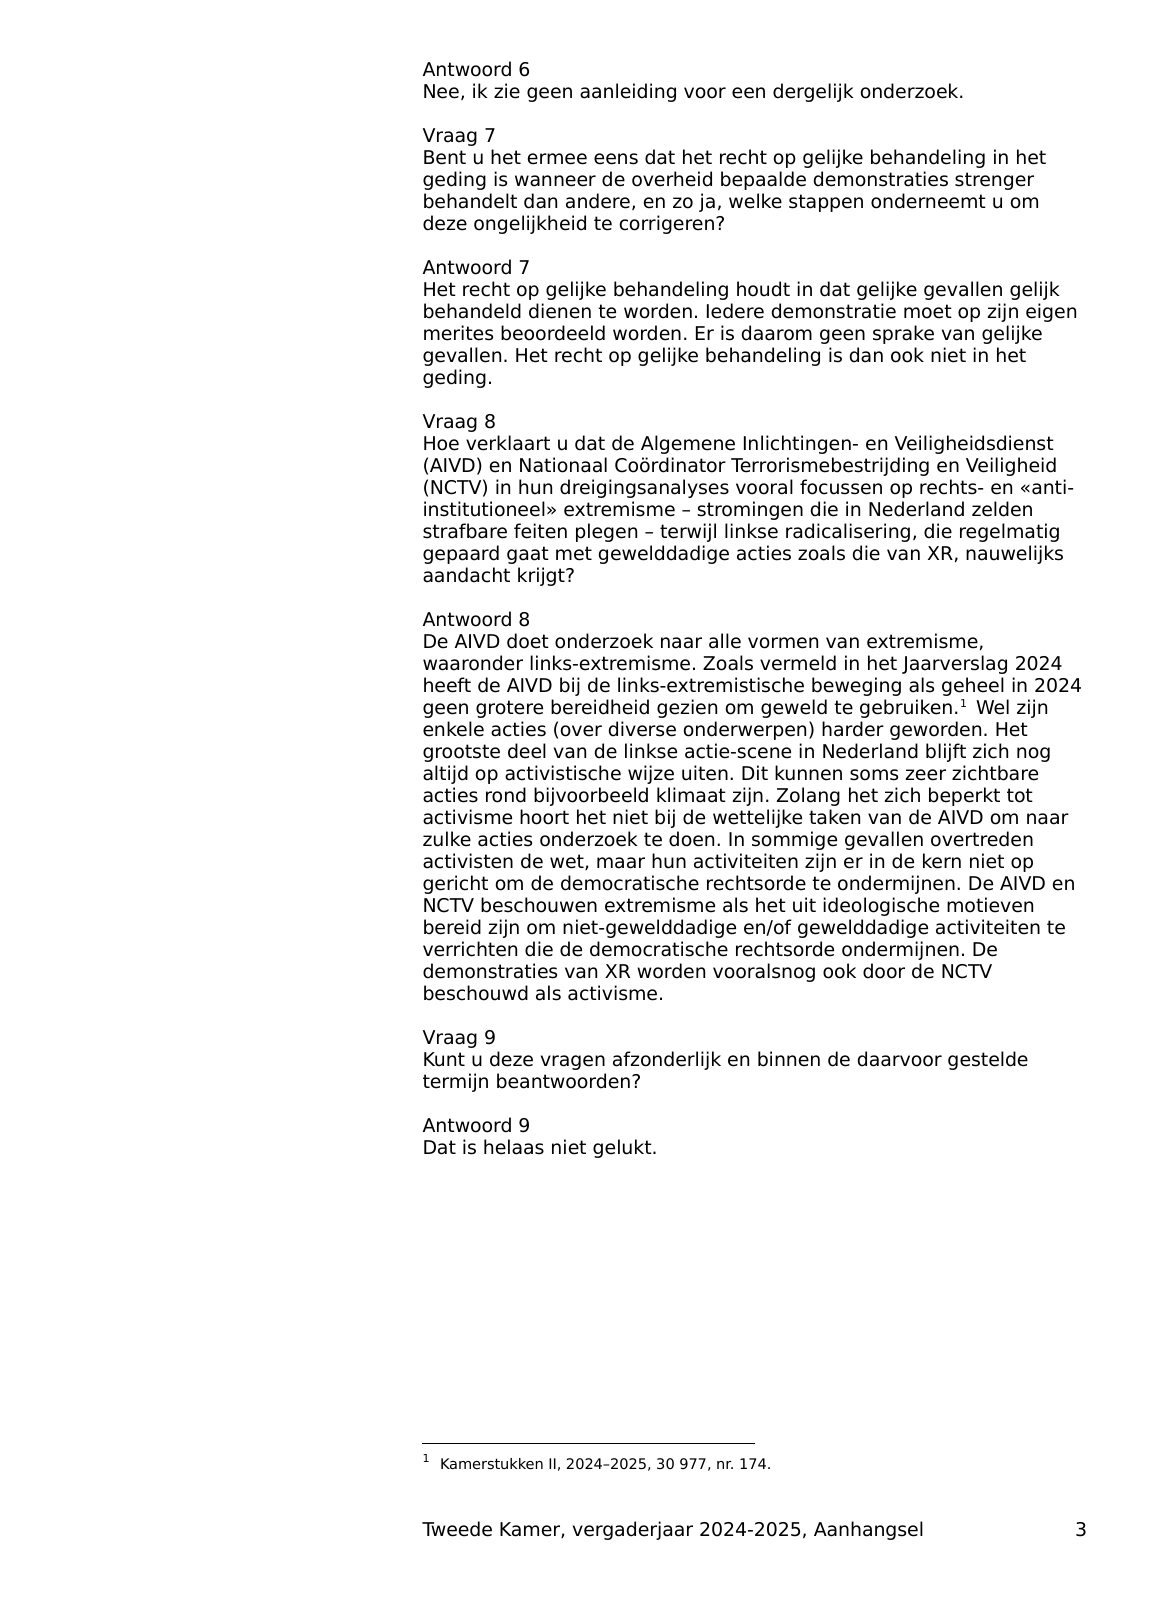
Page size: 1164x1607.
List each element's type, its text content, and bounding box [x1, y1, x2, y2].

text Vraag 8 [422, 411, 1087, 433]
text De AIVD doet onderzoek naar alle vormen van extremisme, waaronder links-extremisme. Zoals vermeld in het Jaarverslag 2024 heeft de AIVD bij de links-extremistische beweging als geheel in 2024 geen grotere bereidheid gezien om geweld te gebruiken. Wel zijn enkele acties (over diverse onderwerpen) harder geworden. Het grootste deel van de linkse actie-scene in Nederland blijft zich nog altijd op activistische wijze uiten. Dit kunnen soms zeer zichtbare acties rond bijvoorbeeld klimaat zijn. Zolang het zich beperkt tot activisme hoort het niet bij de wettelijke taken van de AIVD om naar zulke acties onderzoek te doen. In sommige gevallen overtreden activisten de wet, maar hun activiteiten zijn er in de kern niet op gericht om de democratische rechtsorde te ondermijnen. De AIVD en NCTV beschouwen extremisme als het uit ideologische motieven bereid zijn om niet-gewelddadige en/of gewelddadige activiteiten te verrichten die de democratische rechtsorde ondermijnen. De demonstraties van XR worden vooralsnog ook door de NCTV beschouwd als activisme. [422, 631, 1087, 1005]
text Hoe verklaart u dat de Algemene Inlichtingen- en Veiligheidsdienst (AIVD) en Nationaal Coördinator Terrorismebestrijding en Veiligheid (NCTV) in hun dreigingsanalyses vooral focussen op rechts- en «anti-institutioneel» extremisme – stromingen die in Nederland zelden strafbare feiten plegen – terwijl linkse radicalisering, die regelmatig gepaard gaat met gewelddadige acties zoals die van XR, nauwelijks aandacht krijgt? [422, 433, 1087, 587]
text Kamerstukken II, 2024–2025, 30 977, nr. 174. [422, 1452, 1087, 1474]
text Vraag 9 [422, 1027, 1087, 1049]
text Vraag 7 [422, 125, 1087, 147]
text Dat is helaas niet gelukt. [422, 1137, 1087, 1159]
text Antwoord 7 [422, 257, 1087, 279]
text Bent u het ermee eens dat het recht op gelijke behandeling in het geding is wanneer de overheid bepaalde demonstraties strenger behandelt dan andere, en zo ja, welke stappen onderneemt u om deze ongelijkheid te corrigeren? [422, 147, 1087, 235]
text Het recht op gelijke behandeling houdt in dat gelijke gevallen gelijk behandeld dienen te worden. Iedere demonstratie moet op zijn eigen merites beoordeeld worden. Er is daarom geen sprake van gelijke gevallen. Het recht op gelijke behandeling is dan ook niet in het geding. [422, 279, 1087, 389]
text Kunt u deze vragen afzonderlijk en binnen de daarvoor gestelde termijn beantwoorden? [422, 1049, 1087, 1093]
text Antwoord 6 [422, 59, 1087, 81]
text Nee, ik zie geen aanleiding voor een dergelijk onderzoek. [422, 81, 1087, 103]
text Antwoord 9 [422, 1115, 1087, 1137]
text Antwoord 8 [422, 609, 1087, 631]
